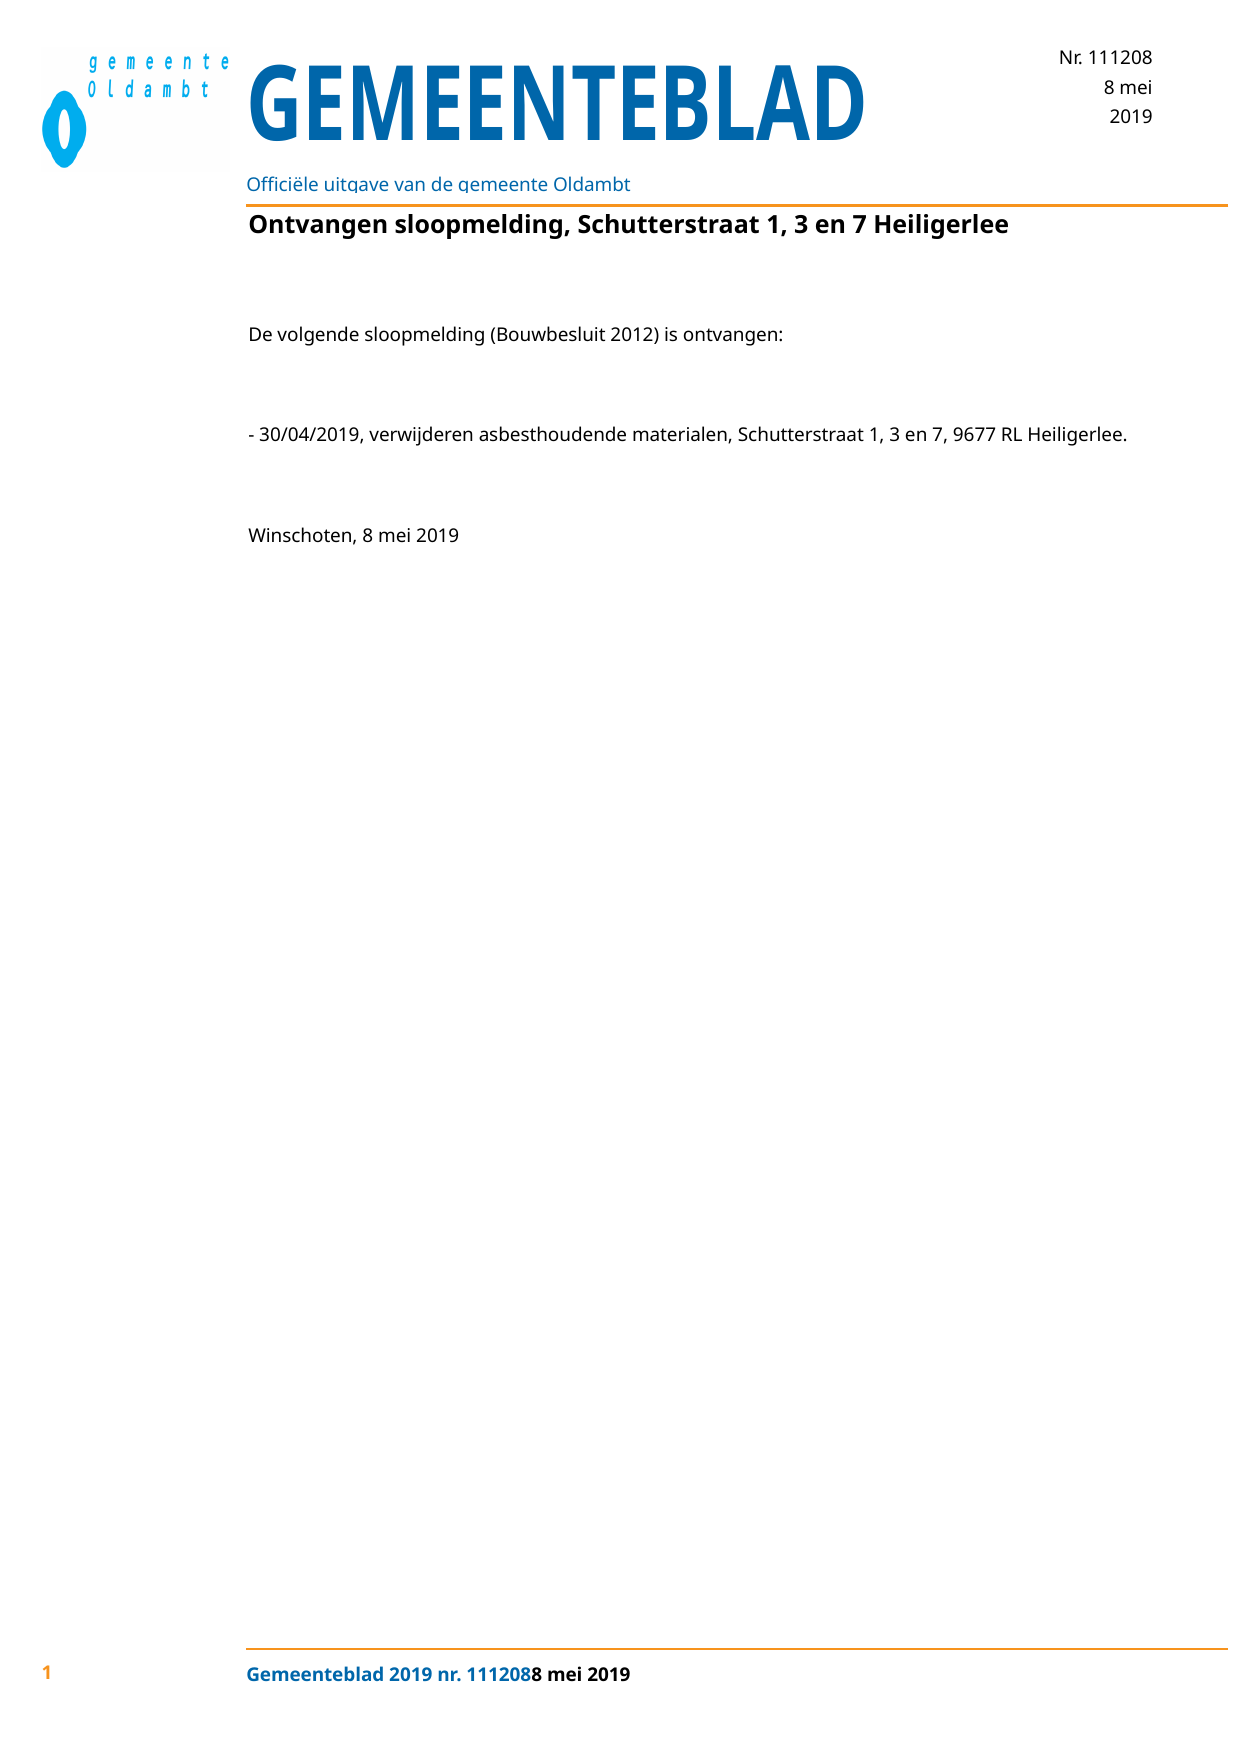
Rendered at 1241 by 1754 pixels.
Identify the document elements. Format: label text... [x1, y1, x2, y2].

picture [41, 47, 231, 172]
text Ontvangen sloopmelding, Schutterstraat 1, 3 en 7 Heiligerlee [248, 207, 1152, 241]
text De volgende sloopmelding (Bouwbesluit 2012) is ontvangen: [248, 321, 1152, 346]
text Winschoten, 8 mei 2019 [248, 522, 1152, 548]
text - 30/04/2019, verwijderen asbesthoudende materialen, Schutterstraat 1, 3 en 7, 9677 RL Heiligerlee. [248, 422, 1152, 447]
